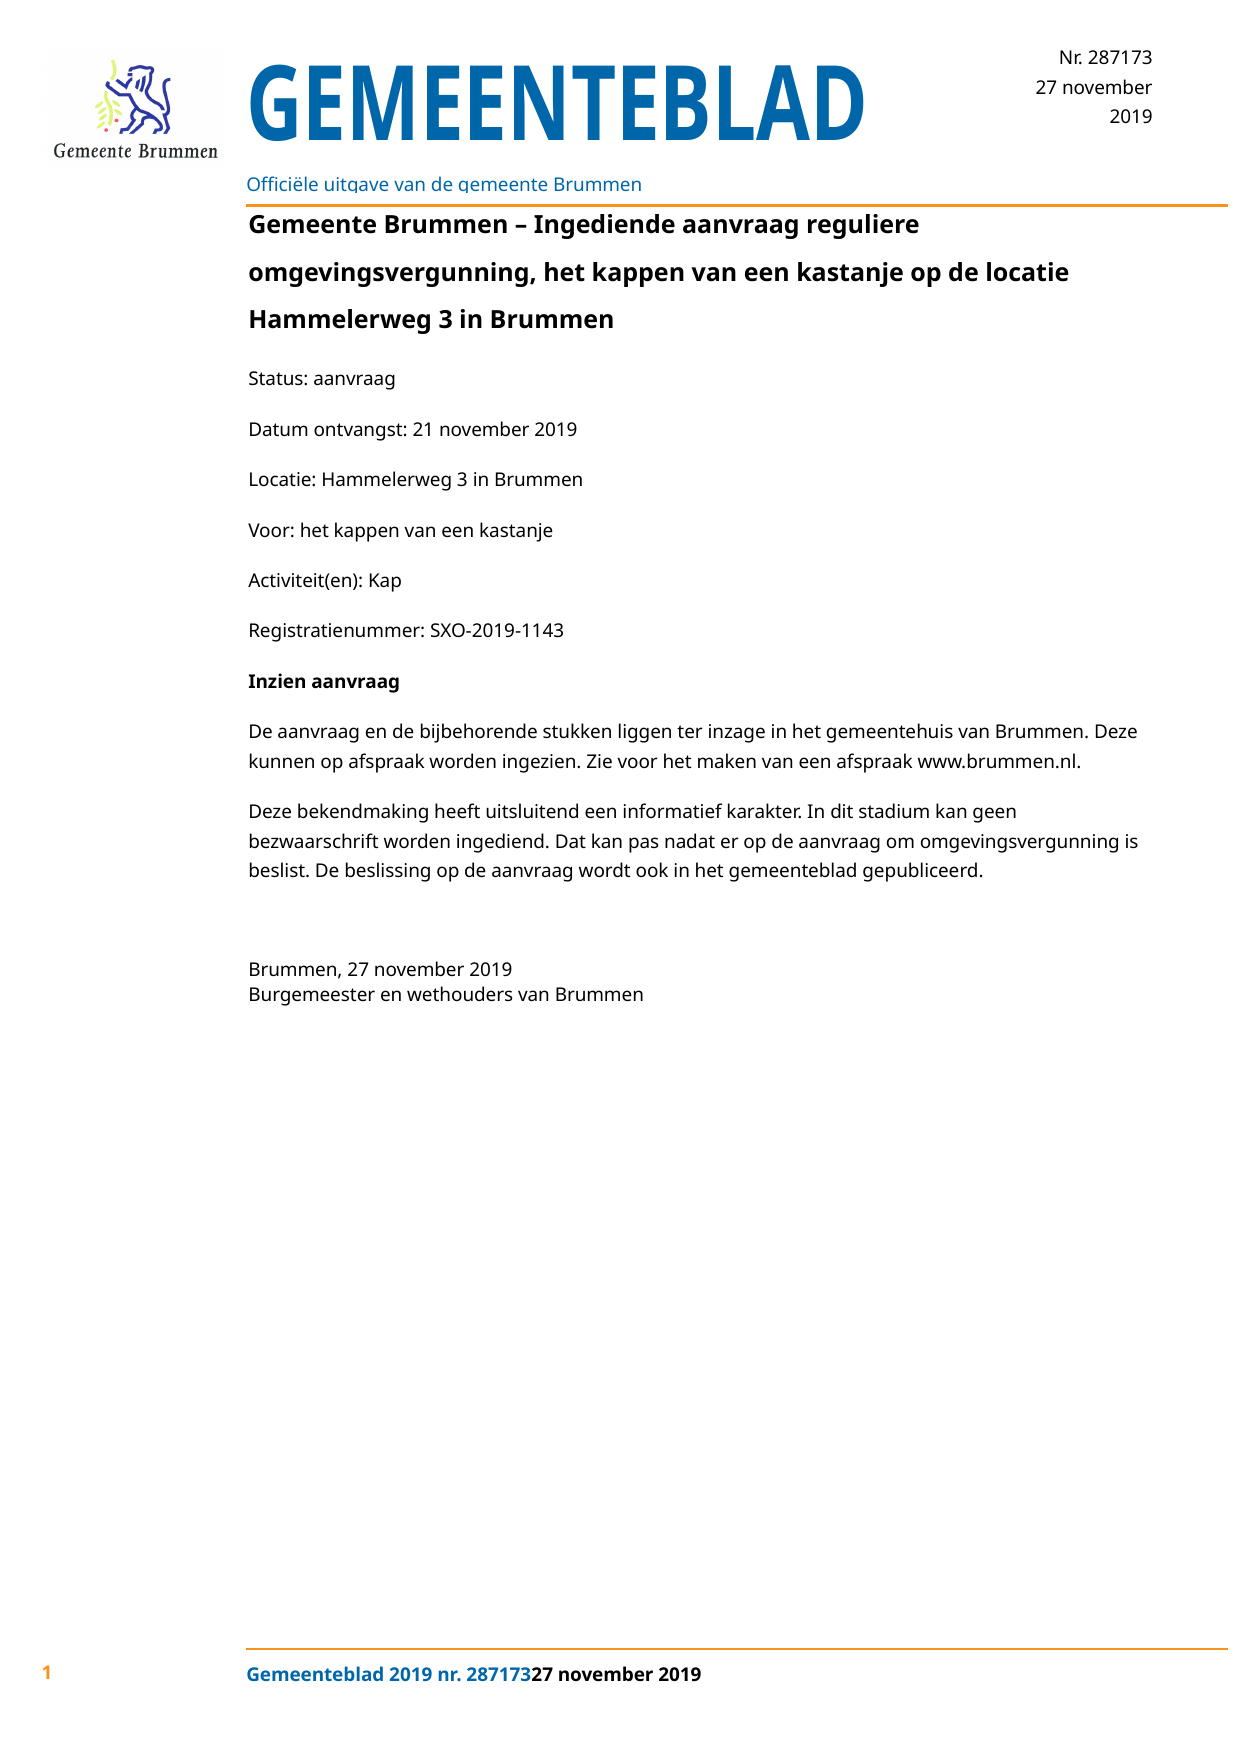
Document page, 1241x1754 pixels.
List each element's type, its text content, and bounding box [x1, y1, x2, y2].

text Locatie: Hammelerweg 3 in Brummen [248, 466, 1152, 492]
picture [41, 47, 231, 172]
text Deze bekendmaking heeft uitsluitend een informatief karakter. In dit stadium kan geen bezwaarschrift worden ingediend. Dat kan pas nadat er op de aanvraag om omgevingsvergunning is beslist. De beslissing op de aanvraag wordt ook in het gemeenteblad gepubliceerd. [248, 798, 1152, 883]
text Brummen, 27 november 2019 [248, 956, 1152, 982]
text Inzien aanvraag [248, 668, 1152, 694]
text Burgemeester en wethouders van Brummen [248, 982, 1152, 1007]
text Datum ontvangst: 21 november 2019 [248, 416, 1152, 442]
text Activiteit(en): Kap [248, 567, 1152, 593]
text De aanvraag en de bijbehorende stukken liggen ter inzage in het gemeentehuis van Brummen. Deze kunnen op afspraak worden ingezien. Zie voor het maken van een afspraak www.brummen.nl. [248, 718, 1152, 774]
text Gemeente Brummen – Ingediende aanvraag reguliere omgevingsvergunning, het kappen van een kastanje op de locatie Hammelerweg 3 in Brummen [248, 207, 1152, 336]
text Status: aanvraag [248, 366, 1152, 391]
text Registratienummer: SXO-2019-1143 [248, 618, 1152, 643]
text Voor: het kappen van een kastanje [248, 517, 1152, 542]
